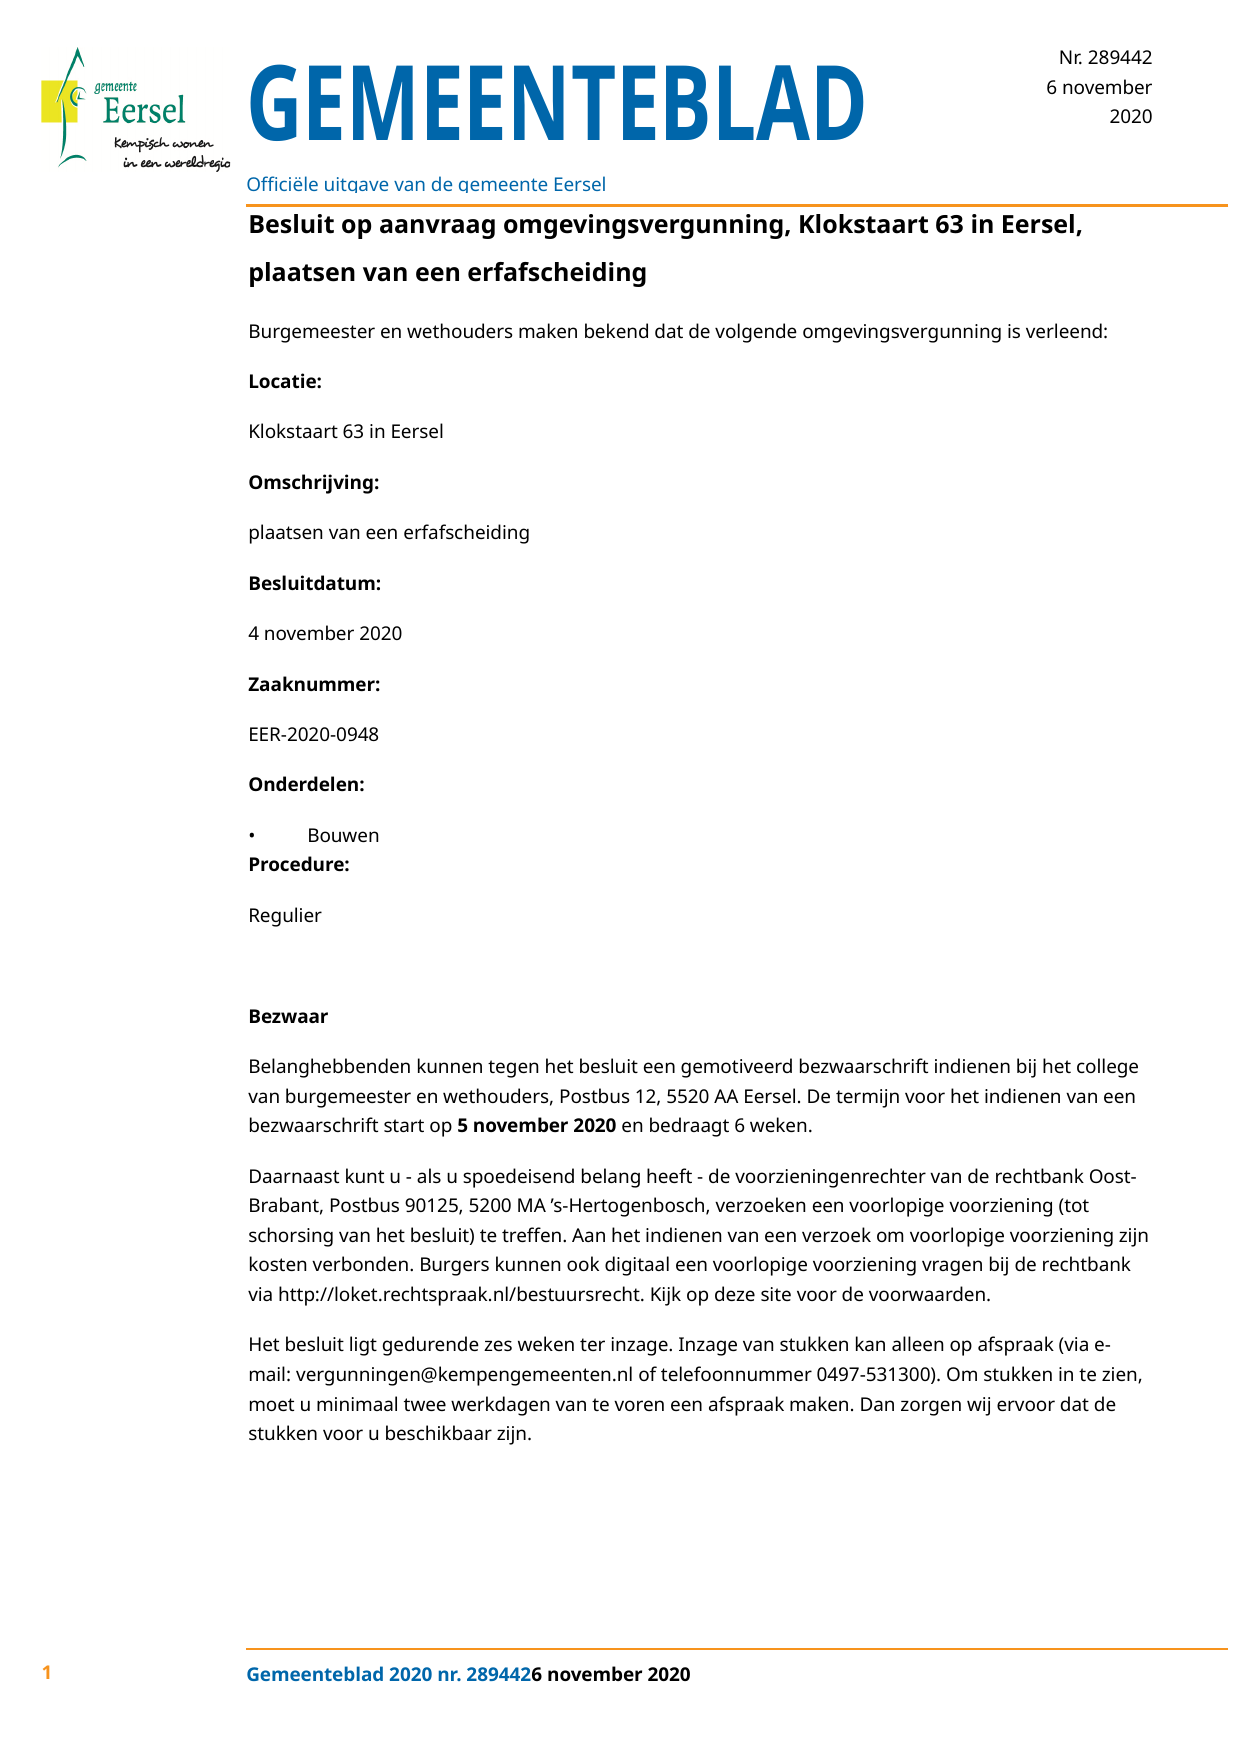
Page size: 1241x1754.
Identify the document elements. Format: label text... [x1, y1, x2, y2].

text Besluit op aanvraag omgevingsvergunning, Klokstaart 63 in Eersel, plaatsen van een erfafscheiding [248, 207, 1152, 288]
text Bezwaar [248, 1003, 1152, 1029]
text Daarnaast kunt u - als u spoedeisend belang heeft - de voorzieningenrechter van de rechtbank Oost-Brabant, Postbus 90125, 5200 MA ’s-Hertogenbosch, verzoeken een voorlopige voorziening (tot schorsing van het besluit) te treffen. Aan het indienen van een verzoek om voorlopige voorziening zijn kosten verbonden. Burgers kunnen ook digitaal een voorlopige voorziening vragen bij de rechtbank via http://loket.rechtspraak.nl/bestuursrecht. Kijk op deze site voor de voorwaarden. [248, 1163, 1152, 1307]
picture [41, 47, 231, 172]
text Zaaknummer: [248, 671, 1152, 697]
text Regulier [248, 902, 1152, 928]
text Burgemeester en wethouders maken bekend dat de volgende omgevingsvergunning is verleend: [248, 318, 1152, 344]
text Belanghebbenden kunnen tegen het besluit een gemotiveerd bezwaarschrift indienen bij het college van burgemeester en wethouders, Postbus 12, 5520 AA Eersel. De termijn voor het indienen van een bezwaarschrift start op 5 november 2020 en bedraagt 6 weken. [248, 1053, 1152, 1138]
text Locatie: [248, 368, 1152, 394]
text Het besluit ligt gedurende zes weken ter inzage. Inzage van stukken kan alleen op afspraak (via e-mail: vergunningen@kempengemeenten.nl of telefoonnummer 0497-531300). Om stukken in te zien, moet u minimaal twee werkdagen van te voren een afspraak maken. Dan zorgen wij ervoor dat de stukken voor u beschikbaar zijn. [248, 1332, 1152, 1446]
text Procedure: [248, 852, 1152, 877]
text Besluitdatum: [248, 570, 1152, 596]
text Omschrijving: [248, 469, 1152, 495]
list Bouwen [248, 822, 1152, 848]
text plaatsen van een erfafscheiding [248, 519, 1152, 545]
text EER-2020-0948 [248, 721, 1152, 747]
text Klokstaart 63 in Eersel [248, 419, 1152, 444]
text Onderdelen: [248, 772, 1152, 797]
text 4 november 2020 [248, 620, 1152, 646]
